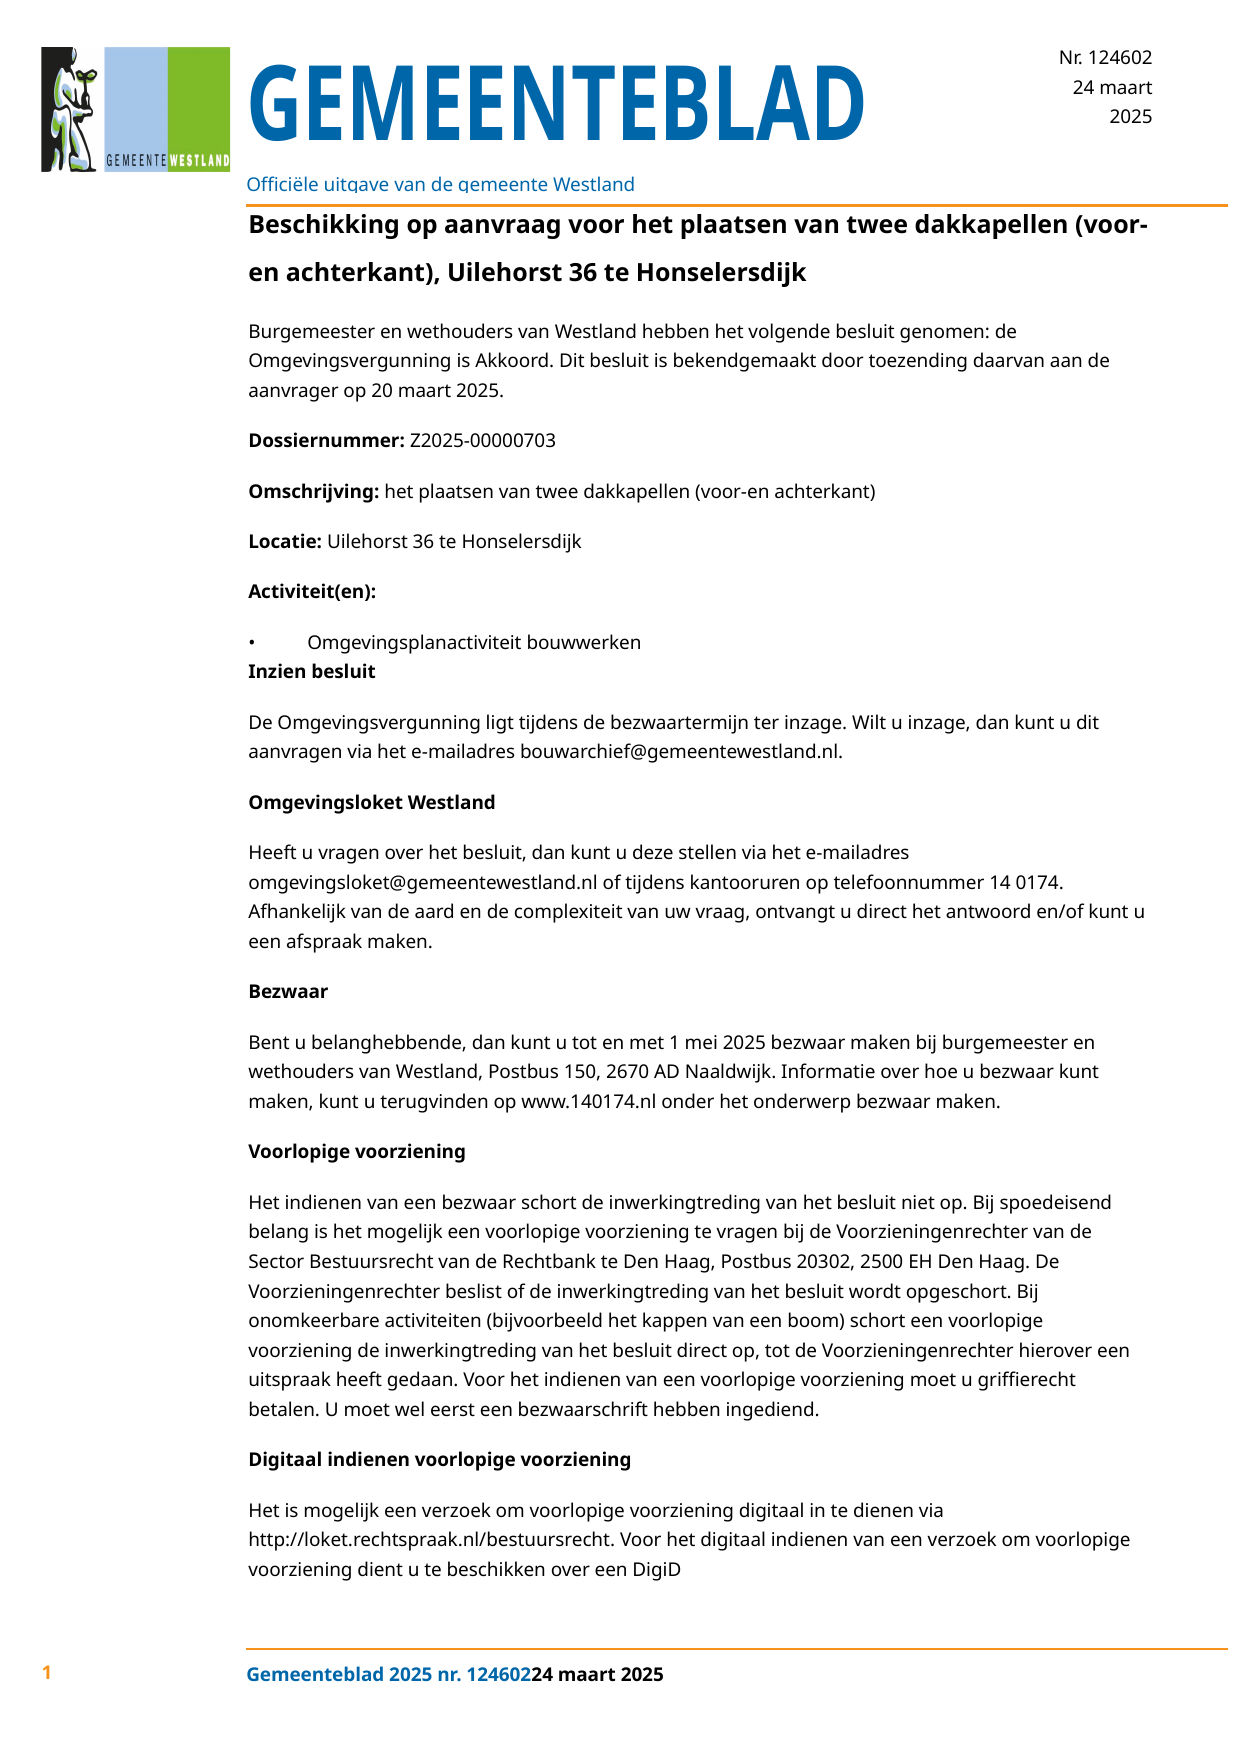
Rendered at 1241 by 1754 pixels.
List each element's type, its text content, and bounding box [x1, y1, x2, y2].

text Inzien besluit [248, 659, 1152, 684]
text Bezwaar [248, 979, 1152, 1004]
text Het is mogelijk een verzoek om voorlopige voorziening digitaal in te dienen via http://loket.rechtspraak.nl/bestuursrecht. Voor het digitaal indienen van een verzoek om voorlopige voorziening dient u te beschikken over een DigiD [248, 1497, 1152, 1582]
text Dossiernummer: Z2025-00000703 [248, 427, 1152, 453]
list Omgevingsplanactiviteit bouwwerken [248, 629, 1152, 655]
text Heeft u vragen over het besluit, dan kunt u deze stellen via het e-mailadres omgevingsloket@gemeentewestland.nl of tijdens kantooruren op telefoonnummer 14 0174. Afhankelijk van de aard en de complexiteit van uw vraag, ontvangt u direct het antwoord en/of kunt u een afspraak maken. [248, 839, 1152, 954]
text Bent u belanghebbende, dan kunt u tot en met 1 mei 2025 bezwaar maken bij burgemeester en wethouders van Westland, Postbus 150, 2670 AD Naaldwijk. Informatie over hoe u bezwaar kunt maken, kunt u terugvinden op www.140174.nl onder het onderwerp bezwaar maken. [248, 1029, 1152, 1114]
text Beschikking op aanvraag voor het plaatsen van twee dakkapellen (voor-en achterkant), Uilehorst 36 te Honselersdijk [248, 207, 1152, 288]
text Het indienen van een bezwaar schort de inwerkingtreding van het besluit niet op. Bij spoedeisend belang is het mogelijk een voorlopige voorziening te vragen bij de Voorzieningenrechter van de Sector Bestuursrecht van de Rechtbank te Den Haag, Postbus 20302, 2500 EH Den Haag. De Voorzieningenrechter beslist of de inwerkingtreding van het besluit wordt opgeschort. Bij onomkeerbare activiteiten (bijvoorbeeld het kappen van een boom) schort een voorlopige voorziening de inwerkingtreding van het besluit direct op, tot de Voorzieningenrechter hierover een uitspraak heeft gedaan. Voor het indienen van een voorlopige voorziening moet u griffierecht betalen. U moet wel eerst een bezwaarschrift hebben ingediend. [248, 1189, 1152, 1422]
text Activiteit(en): [248, 579, 1152, 604]
text Voorlopige voorziening [248, 1139, 1152, 1164]
text De Omgevingsvergunning ligt tijdens de bezwaartermijn ter inzage. Wilt u inzage, dan kunt u dit aanvragen via het e-mailadres bouwarchief@gemeentewestland.nl. [248, 709, 1152, 764]
text Digitaal indienen voorlopige voorziening [248, 1447, 1152, 1472]
text Burgemeester en wethouders van Westland hebben het volgende besluit genomen: de Omgevingsvergunning is Akkoord. Dit besluit is bekendgemaakt door toezending daarvan aan de aanvrager op 20 maart 2025. [248, 318, 1152, 403]
picture [41, 47, 231, 172]
text Omschrijving: het plaatsen van twee dakkapellen (voor-en achterkant) [248, 478, 1152, 504]
text Locatie: Uilehorst 36 te Honselersdijk [248, 528, 1152, 554]
text Omgevingsloket Westland [248, 789, 1152, 815]
